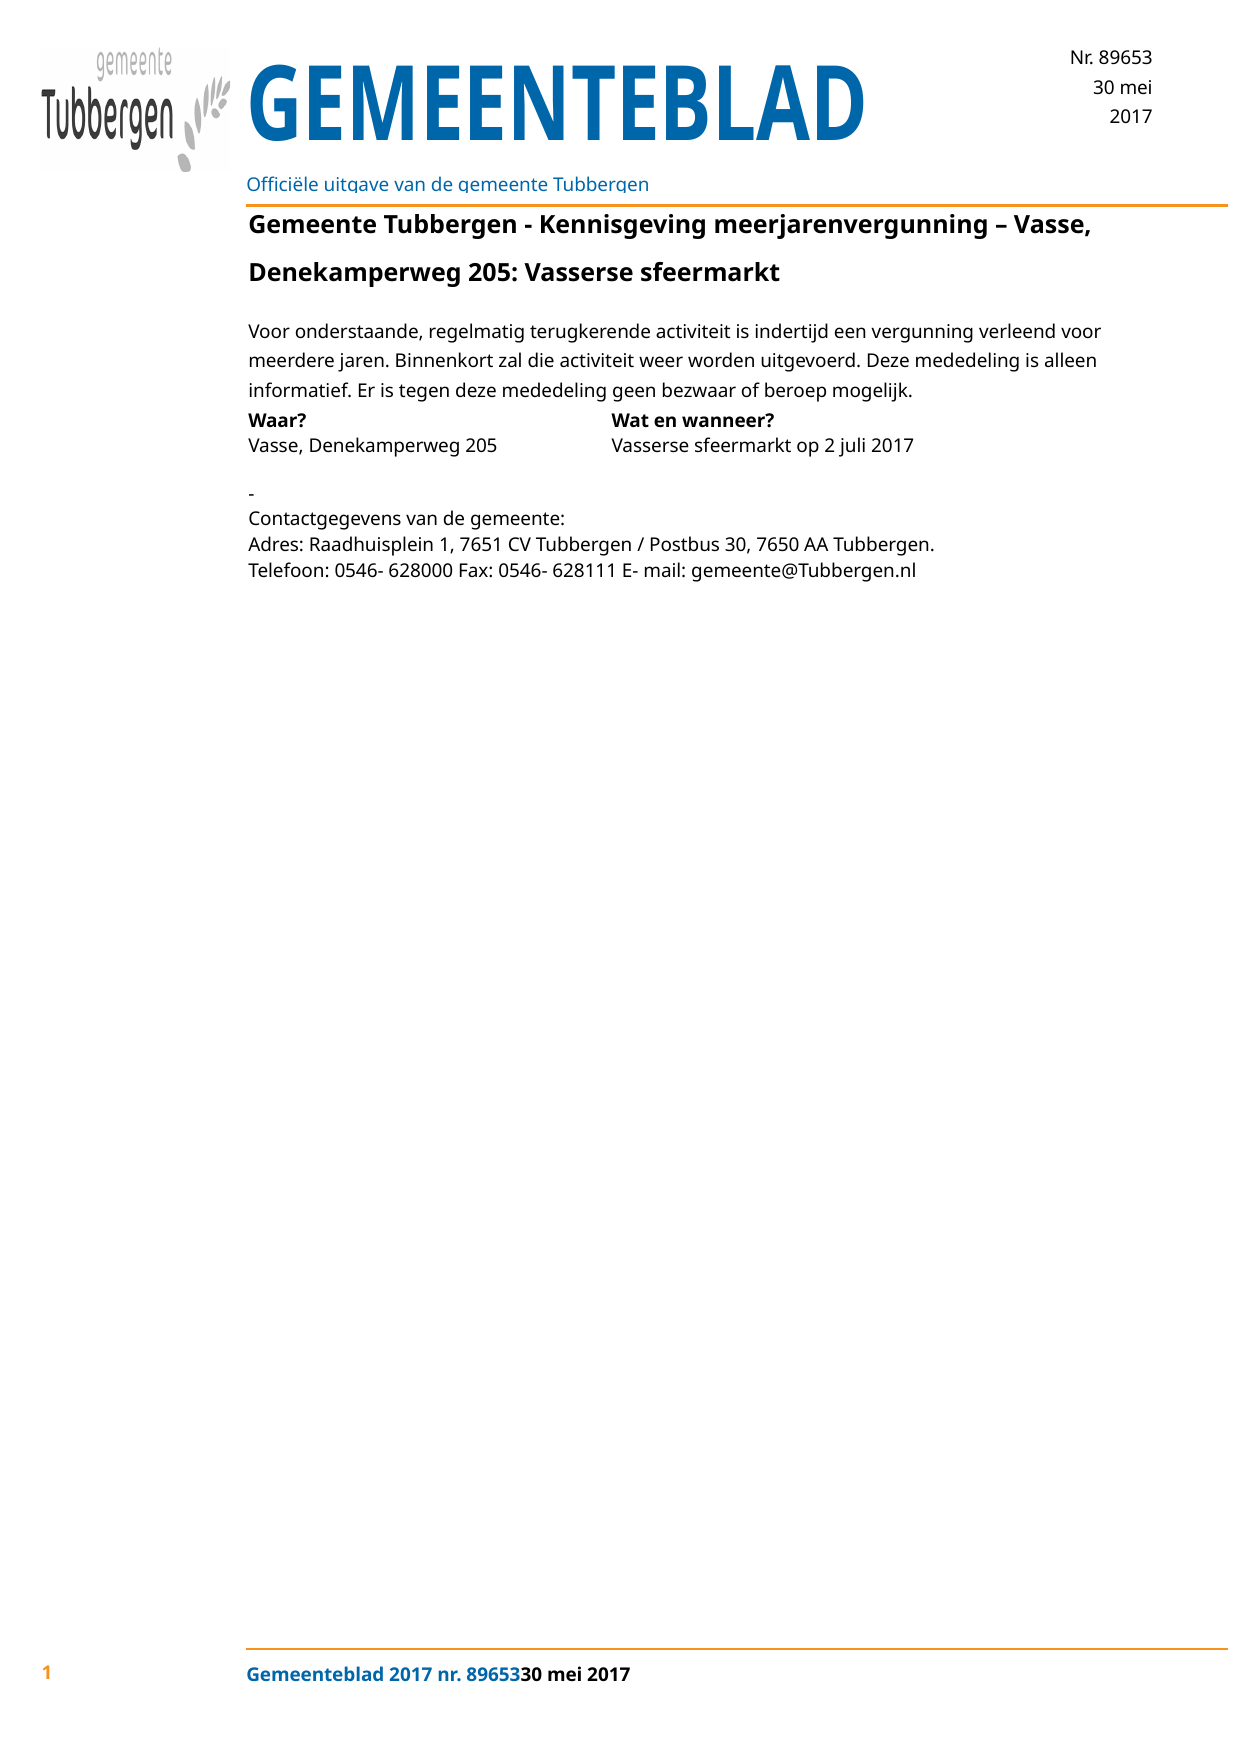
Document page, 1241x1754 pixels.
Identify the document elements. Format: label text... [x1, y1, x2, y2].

table_header Waar? [248, 407, 611, 432]
text Telefoon: 0546- 628000 Fax: 0546- 628111 E- mail: gemeente@Tubbergen.nl [248, 557, 1152, 583]
text Voor onderstaande, regelmatig terugkerende activiteit is indertijd een vergunning verleend voor meerdere jaren. Binnenkort zal die activiteit weer worden uitgevoerd. Deze mededeling is alleen informatief. Er is tegen deze mededeling geen bezwaar of beroep mogelijk. [248, 318, 1152, 403]
table_header Wat en wanneer? [611, 407, 1152, 432]
text Adres: Raadhuisplein 1, 7651 CV Tubbergen / Postbus 30, 7650 AA Tubbergen. [248, 531, 1152, 557]
text - [248, 480, 1152, 505]
text Gemeente Tubbergen - Kennisgeving meerjarenvergunning – Vasse, Denekamperweg 205: Vasserse sfeermarkt [248, 207, 1152, 288]
table_cell Vasse, Denekamperweg 205 [248, 433, 611, 458]
picture [41, 47, 231, 172]
text Contactgegevens van de gemeente: [248, 505, 1152, 531]
table_cell Vasserse sfeermarkt op 2 juli 2017 [611, 433, 1152, 458]
